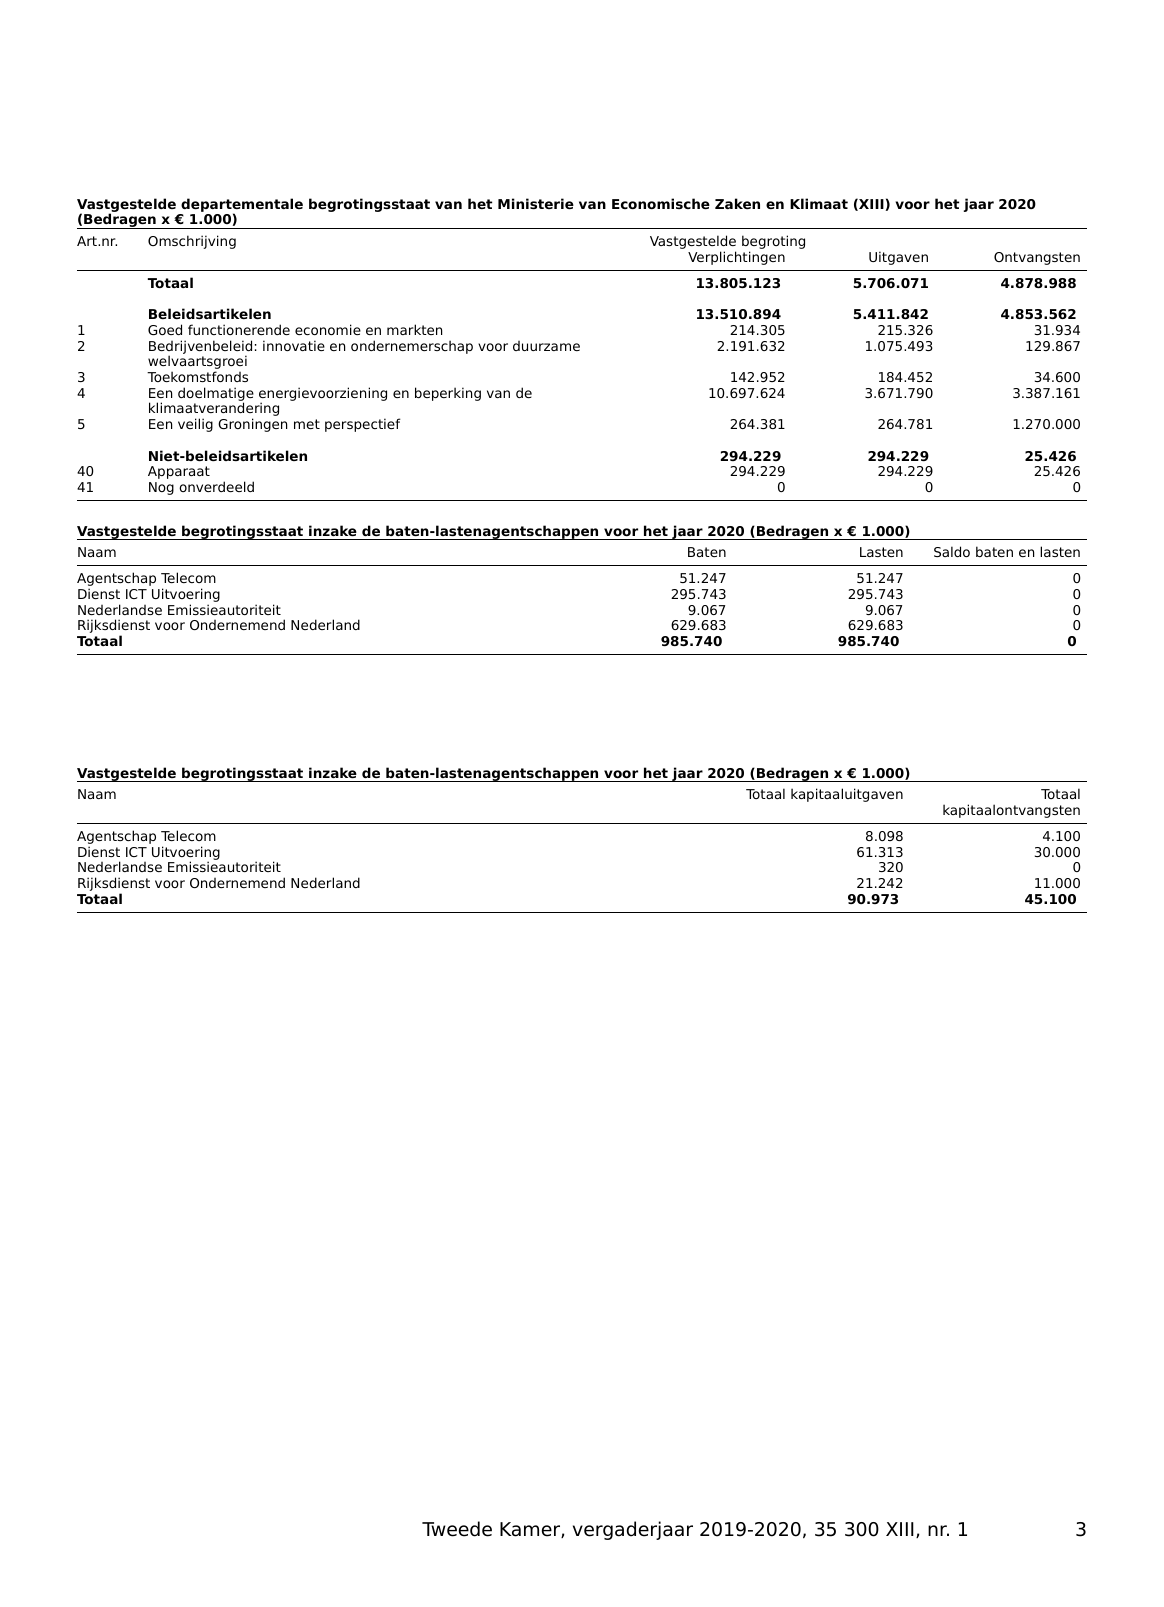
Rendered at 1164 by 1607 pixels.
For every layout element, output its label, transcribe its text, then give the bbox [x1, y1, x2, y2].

table_cell 3 [77, 370, 142, 386]
table_cell 985.740 [555, 634, 732, 654]
table_cell [142, 291, 644, 307]
table_cell Totaal kapitaalontvangsten [910, 782, 1087, 823]
table_cell Dienst ICT Uitvoering [77, 587, 555, 602]
table_cell 295.743 [732, 587, 909, 602]
table_header Vastgestelde begrotingsstaat inzake de baten-lastenagentschappen voor het jaar 2020 (Bedragen x € 1.000) [77, 766, 1087, 781]
table_cell [77, 291, 142, 307]
table_cell 4.853.562 [939, 307, 1087, 323]
table_cell 61.313 [732, 845, 909, 860]
table_cell [142, 433, 644, 448]
table_cell 25.426 [939, 464, 1087, 480]
table_cell [939, 291, 1087, 307]
table_cell 31.934 [939, 323, 1087, 338]
table_cell 0 [909, 603, 1087, 618]
table_header Vastgestelde begrotingsstaat inzake de baten-lastenagentschappen voor het jaar 2020 (Bedragen x € 1.000) [77, 523, 1087, 539]
table_cell Naam [77, 782, 732, 823]
table_cell 0 [909, 566, 1087, 587]
table_cell 30.000 [910, 845, 1087, 860]
table_cell 0 [939, 480, 1087, 500]
table_cell 264.781 [791, 417, 939, 433]
table_cell 184.452 [791, 370, 939, 386]
table_cell Nederlandse Emissieautoriteit [77, 860, 732, 876]
table_cell 1.270.000 [939, 417, 1087, 433]
table_cell Dienst ICT Uitvoering [77, 845, 732, 860]
table_cell 4 [77, 386, 142, 417]
table_cell [77, 433, 142, 448]
table_cell 985.740 [732, 634, 909, 654]
table_cell [77, 271, 142, 291]
table_cell 0 [791, 480, 939, 500]
table_cell 10.697.624 [644, 386, 791, 417]
table_cell Rijksdienst voor Ondernemend Nederland [77, 618, 555, 634]
table_cell 3.387.161 [939, 386, 1087, 417]
table_cell 5.706.071 [791, 271, 939, 291]
table_cell 41 [77, 480, 142, 500]
table_cell Verplichtingen [644, 249, 791, 270]
table_cell 629.683 [555, 618, 732, 634]
table_cell 2 [77, 339, 142, 370]
table_cell [644, 433, 791, 448]
table_cell Totaal kapitaaluitgaven [732, 782, 909, 823]
table_cell [77, 449, 142, 464]
table_cell 0 [644, 480, 791, 500]
table_header Vastgestelde departementale begrotingsstaat van het Ministerie van Economische Zaken en Klimaat (XIII) voor het jaar 2020 (Bedragen x € 1.000) [77, 196, 1087, 228]
table_cell 142.952 [644, 370, 791, 386]
table_cell [791, 433, 939, 448]
table_cell 294.229 [791, 464, 939, 480]
table_cell [142, 249, 644, 270]
table_cell [77, 249, 142, 270]
table_cell Agentschap Telecom [77, 824, 732, 844]
table_cell 294.229 [791, 449, 939, 464]
table_cell Agentschap Telecom [77, 566, 555, 587]
table_cell Uitgaven [791, 249, 939, 270]
table_cell Een veilig Groningen met perspectief [142, 417, 644, 433]
table_cell 0 [909, 634, 1087, 654]
table_cell 9.067 [555, 603, 732, 618]
table_cell Totaal [77, 892, 732, 912]
table_cell Naam [77, 540, 555, 565]
table_cell Totaal [142, 271, 644, 291]
table_cell [77, 307, 142, 323]
table_cell 320 [732, 860, 909, 876]
table_cell 40 [77, 464, 142, 480]
table_cell 215.326 [791, 323, 939, 338]
table_cell Saldo baten en lasten [909, 540, 1087, 565]
table_cell 0 [909, 618, 1087, 634]
table_cell [791, 291, 939, 307]
table_cell 129.867 [939, 339, 1087, 370]
table_cell Nederlandse Emissieautoriteit [77, 603, 555, 618]
table_cell 0 [910, 860, 1087, 876]
table_cell Een doelmatige energievoorziening en beperking van de klimaatverandering [142, 386, 644, 417]
table_cell Bedrijvenbeleid: innovatie en ondernemerschap voor duurzame welvaartsgroei [142, 339, 644, 370]
table_cell 0 [909, 587, 1087, 602]
table_cell 13.805.123 [644, 271, 791, 291]
table_cell Vastgestelde begroting [644, 229, 1087, 249]
table_cell 214.305 [644, 323, 791, 338]
table_cell Ontvangsten [939, 249, 1087, 270]
table_cell Omschrijving [142, 229, 644, 249]
table_cell 8.098 [732, 824, 909, 844]
table_cell Totaal [77, 634, 555, 654]
table_cell 9.067 [732, 603, 909, 618]
table_cell Toekomstfonds [142, 370, 644, 386]
table_cell 45.100 [910, 892, 1087, 912]
table_cell 34.600 [939, 370, 1087, 386]
table_cell Rijksdienst voor Ondernemend Nederland [77, 876, 732, 892]
table_cell 90.973 [732, 892, 909, 912]
table_cell 3.671.790 [791, 386, 939, 417]
table_cell [644, 291, 791, 307]
table_cell 25.426 [939, 449, 1087, 464]
table_cell 1.075.493 [791, 339, 939, 370]
table_cell Beleidsartikelen [142, 307, 644, 323]
table_cell 2.191.632 [644, 339, 791, 370]
table_cell Nog onverdeeld [142, 480, 644, 500]
table_cell 629.683 [732, 618, 909, 634]
table_cell 294.229 [644, 464, 791, 480]
table_cell 264.381 [644, 417, 791, 433]
table_cell 13.510.894 [644, 307, 791, 323]
table_cell Lasten [732, 540, 909, 565]
table_cell Niet-beleidsartikelen [142, 449, 644, 464]
table_cell Apparaat [142, 464, 644, 480]
table_cell Art.nr. [77, 229, 142, 249]
table_cell 5.411.842 [791, 307, 939, 323]
table_cell 295.743 [555, 587, 732, 602]
table_cell 51.247 [555, 566, 732, 587]
table_cell [939, 433, 1087, 448]
table_cell 294.229 [644, 449, 791, 464]
table_cell 5 [77, 417, 142, 433]
table_cell 11.000 [910, 876, 1087, 892]
table_cell Baten [555, 540, 732, 565]
table_cell 51.247 [732, 566, 909, 587]
table_cell 21.242 [732, 876, 909, 892]
table_cell 1 [77, 323, 142, 338]
table_cell 4.878.988 [939, 271, 1087, 291]
table_cell Goed functionerende economie en markten [142, 323, 644, 338]
table_cell 4.100 [910, 824, 1087, 844]
